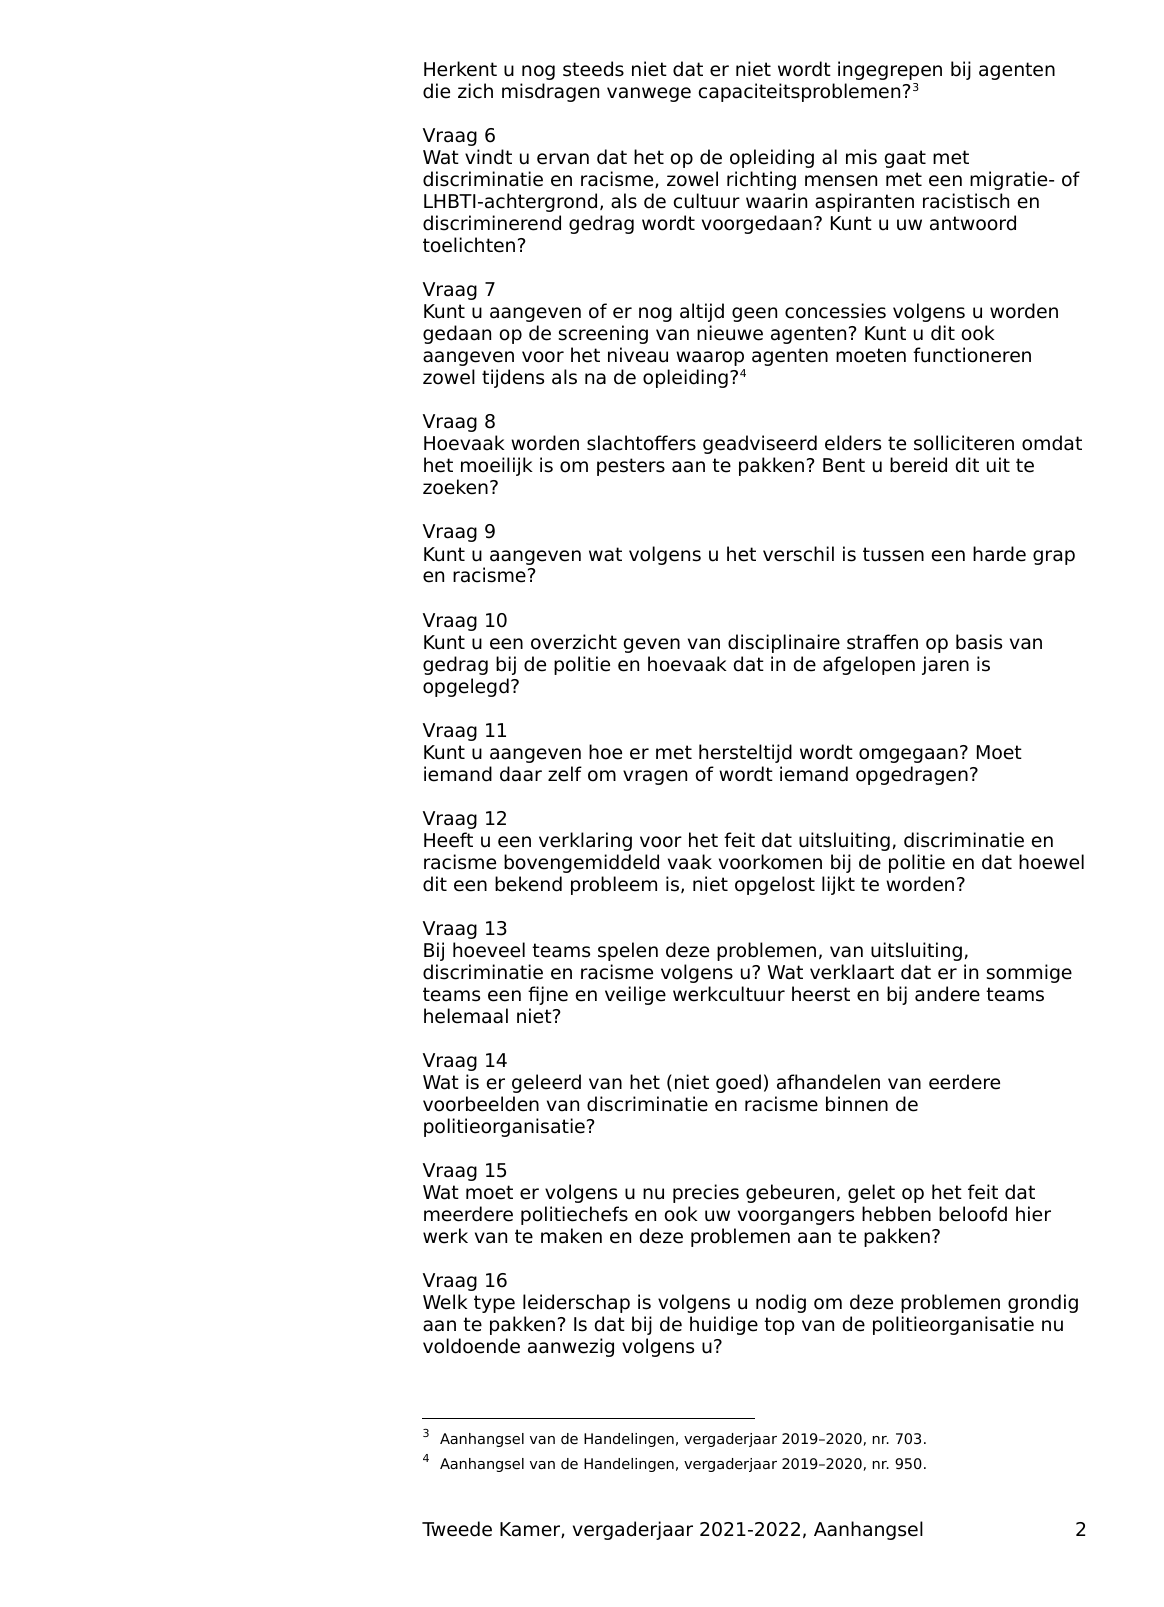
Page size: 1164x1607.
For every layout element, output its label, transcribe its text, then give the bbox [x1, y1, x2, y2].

text Vraag 15 [422, 1160, 1087, 1182]
text Heeft u een verklaring voor het feit dat uitsluiting, discriminatie en racisme bovengemiddeld vaak voorkomen bij de politie en dat hoewel dit een bekend probleem is, niet opgelost lijkt te worden? [422, 830, 1087, 896]
text Vraag 12 [422, 808, 1087, 830]
text Wat vindt u ervan dat het op de opleiding al mis gaat met discriminatie en racisme, zowel richting mensen met een migratie- of LHBTI-achtergrond, als de cultuur waarin aspiranten racistisch en discriminerend gedrag wordt voorgedaan? Kunt u uw antwoord toelichten? [422, 147, 1087, 257]
text Vraag 9 [422, 521, 1087, 543]
text Vraag 6 [422, 125, 1087, 147]
text Kunt u aangeven hoe er met hersteltijd wordt omgegaan? Moet iemand daar zelf om vragen of wordt iemand opgedragen? [422, 742, 1087, 786]
text Herkent u nog steeds niet dat er niet wordt ingegrepen bij agenten die zich misdragen vanwege capaciteitsproblemen? [422, 59, 1087, 103]
text Vraag 10 [422, 609, 1087, 632]
text Bij hoeveel teams spelen deze problemen, van uitsluiting, discriminatie en racisme volgens u? Wat verklaart dat er in sommige teams een fijne en veilige werkcultuur heerst en bij andere teams helemaal niet? [422, 940, 1087, 1028]
text Wat moet er volgens u nu precies gebeuren, gelet op het feit dat meerdere politiechefs en ook uw voorgangers hebben beloofd hier werk van te maken en deze problemen aan te pakken? [422, 1182, 1087, 1248]
text Kunt u aangeven of er nog altijd geen concessies volgens u worden gedaan op de screening van nieuwe agenten? Kunt u dit ook aangeven voor het niveau waarop agenten moeten functioneren zowel tijdens als na de opleiding? [422, 301, 1087, 389]
text Vraag 7 [422, 279, 1087, 301]
text Vraag 16 [422, 1270, 1087, 1292]
text Vraag 14 [422, 1050, 1087, 1072]
text Vraag 8 [422, 411, 1087, 433]
text Vraag 11 [422, 720, 1087, 742]
text Welk type leiderschap is volgens u nodig om deze problemen grondig aan te pakken? Is dat bij de huidige top van de politieorganisatie nu voldoende aanwezig volgens u? [422, 1292, 1087, 1358]
text Vraag 13 [422, 918, 1087, 940]
text Kunt u een overzicht geven van disciplinaire straffen op basis van gedrag bij de politie en hoevaak dat in de afgelopen jaren is opgelegd? [422, 632, 1087, 697]
text Wat is er geleerd van het (niet goed) afhandelen van eerdere voorbeelden van discriminatie en racisme binnen de politieorganisatie? [422, 1072, 1087, 1138]
text Kunt u aangeven wat volgens u het verschil is tussen een harde grap en racisme? [422, 543, 1087, 587]
text Hoevaak worden slachtoffers geadviseerd elders te solliciteren omdat het moeilijk is om pesters aan te pakken? Bent u bereid dit uit te zoeken? [422, 433, 1087, 499]
text Aanhangsel van de Handelingen, vergaderjaar 2019–2020, nr. 703. [422, 1427, 1087, 1449]
text Aanhangsel van de Handelingen, vergaderjaar 2019–2020, nr. 950. [422, 1452, 1087, 1474]
